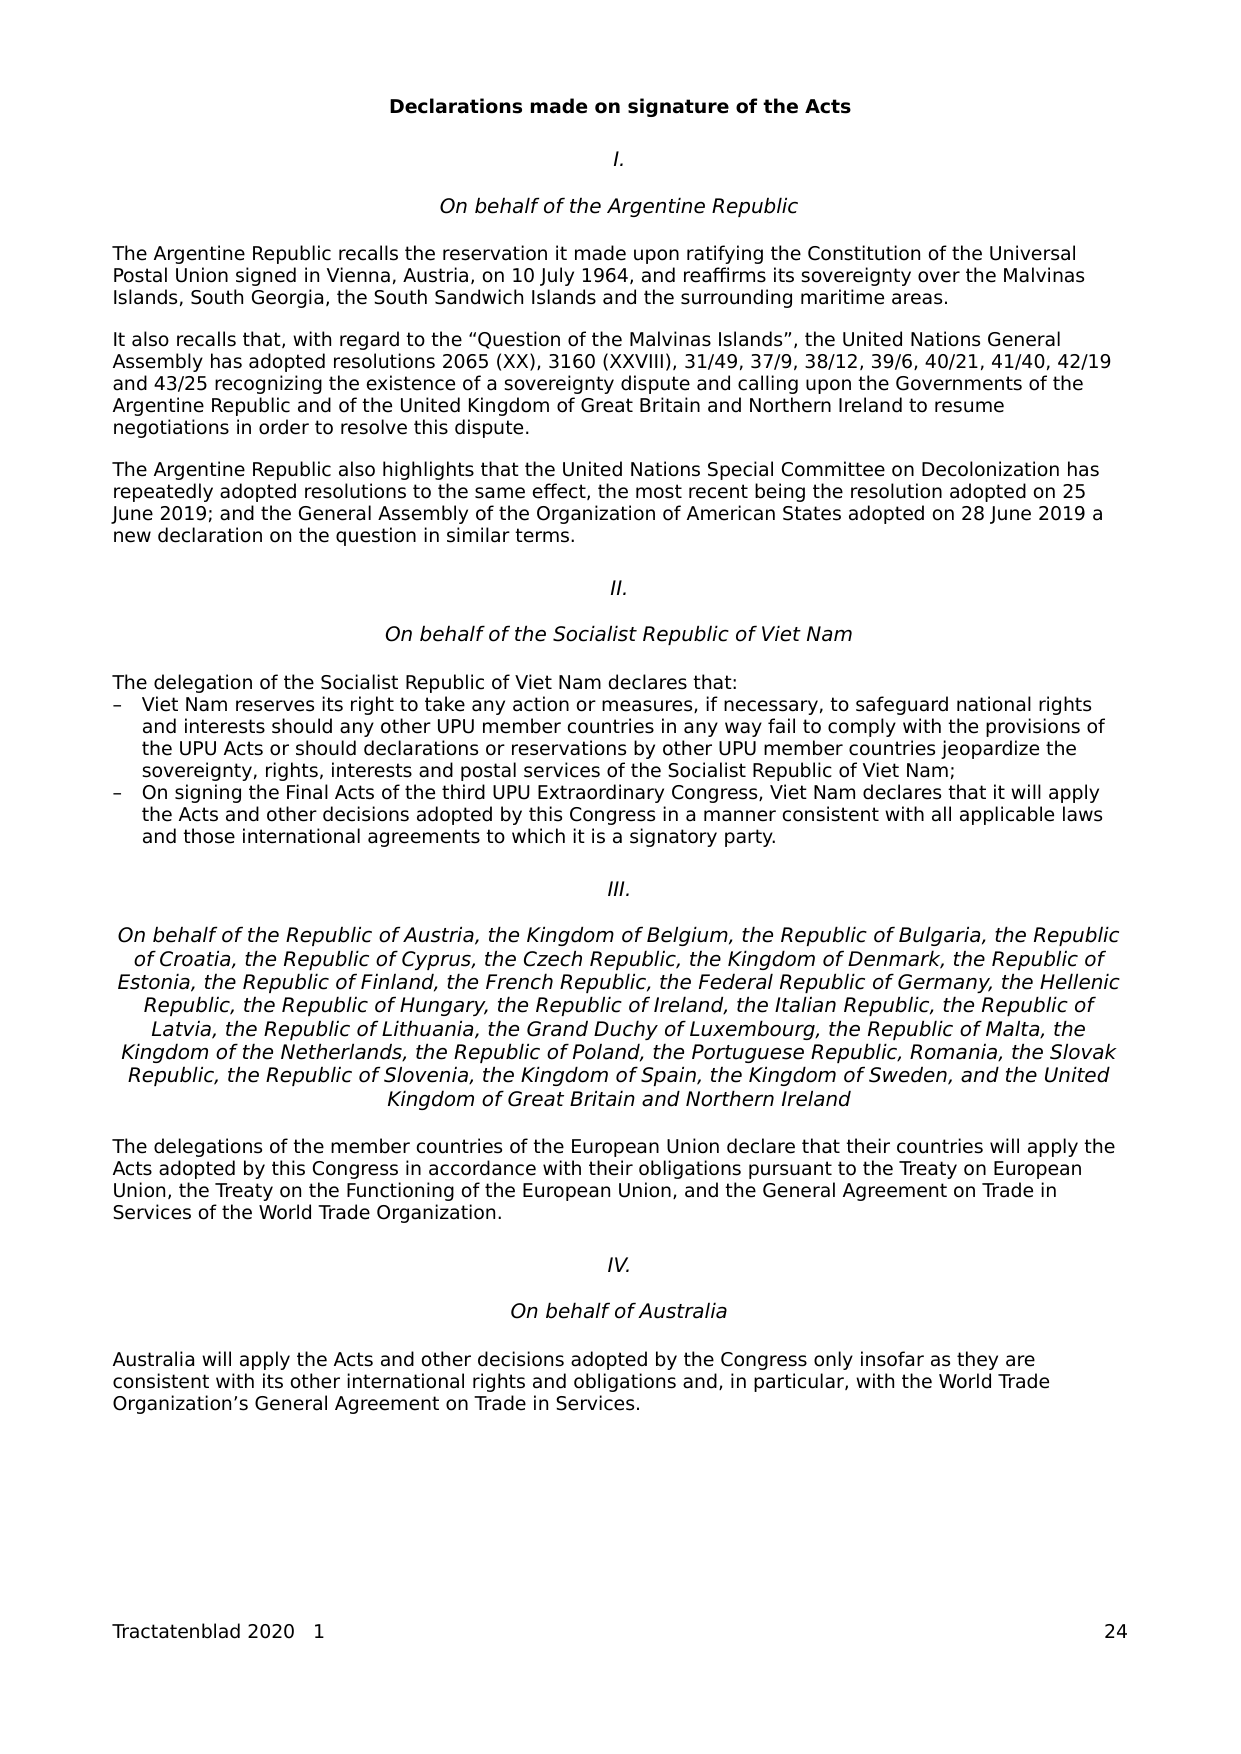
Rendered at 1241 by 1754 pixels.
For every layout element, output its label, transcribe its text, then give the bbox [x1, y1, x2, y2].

text It also recalls that, with regard to the “Question of the Malvinas Islands”, the United Nations General Assembly has adopted resolutions 2065 (XX), 3160 (XXVIII), 31/49, 37/9, 38/12, 39/6, 40/21, 41/40, 42/19 and 43/25 recognizing the existence of a sovereignty dispute and calling upon the Governments of the Argentine Republic and of the United Kingdom of Great Britain and Northern Ireland to resume negotiations in order to resolve this dispute. [112, 329, 1128, 439]
text The Argentine Republic recalls the reservation it made upon ratifying the Constitution of the Universal Postal Union signed in Vienna, Austria, on 10 July 1964, and reaffirms its sovereignty over the Malvinas Islands, South Georgia, the South Sandwich Islands and the surrounding maritime areas. [112, 243, 1128, 309]
subtitle II. On behalf of the Socialist Republic of Viet Nam [112, 577, 1128, 647]
text The delegations of the member countries of the European Union declare that their countries will apply the Acts adopted by this Congress in accordance with their obligations pursuant to the Treaty on European Union, the Treaty on the Functioning of the European Union, and the General Agreement on Trade in Services of the World Trade Organization. [112, 1136, 1128, 1224]
subtitle I. On behalf of the Argentine Republic [112, 148, 1128, 218]
text – Viet Nam reserves its right to take any action or measures, if necessary, to safeguard national rights and interests should any other UPU member countries in any way fail to comply with the provisions of the UPU Acts or should declarations or reservations by other UPU member countries jeopardize the sovereignty, rights, interests and postal services of the Socialist Republic of Viet Nam; [112, 694, 1128, 782]
subtitle Declarations made on signature of the Acts [112, 96, 1128, 118]
text The delegation of the Socialist Republic of Viet Nam declares that: [112, 672, 1128, 694]
text – On signing the Final Acts of the third UPU Extraordinary Congress, Viet Nam declares that it will apply the Acts and other decisions adopted by this Congress in a manner consistent with all applicable laws and those international agreements to which it is a signatory party. [112, 782, 1128, 847]
text Australia will apply the Acts and other decisions adopted by the Congress only insofar as they are consistent with its other international rights and obligations and, in particular, with the World Trade Organization’s General Agreement on Trade in Services. [112, 1349, 1128, 1415]
text The Argentine Republic also highlights that the United Nations Special Committee on Decolonization has repeatedly adopted resolutions to the same effect, the most recent being the resolution adopted on 25 June 2019; and the General Assembly of the Organization of American States adopted on 28 June 2019 a new declaration on the question in similar terms. [112, 459, 1128, 547]
subtitle IV. On behalf of Australia [112, 1254, 1128, 1324]
subtitle III. On behalf of the Republic of Austria, the Kingdom of Belgium, the Republic of Bulgaria, the Republic of Croatia, the Republic of Cyprus, the Czech Republic, the Kingdom of Denmark, the Republic of Estonia, the Republic of Finland, the French Republic, the Federal Republic of Germany, the Hellenic Republic, the Republic of Hungary, the Republic of Ireland, the Italian Republic, the Republic of Latvia, the Republic of Lithuania, the Grand Duchy of Luxembourg, the Republic of Malta, the Kingdom of the Netherlands, the Republic of Poland, the Portuguese Republic, Romania, the Slovak Republic, the Republic of Slovenia, the Kingdom of Spain, the Kingdom of Sweden, and the United Kingdom of Great Britain and Northern Ireland [112, 877, 1128, 1111]
